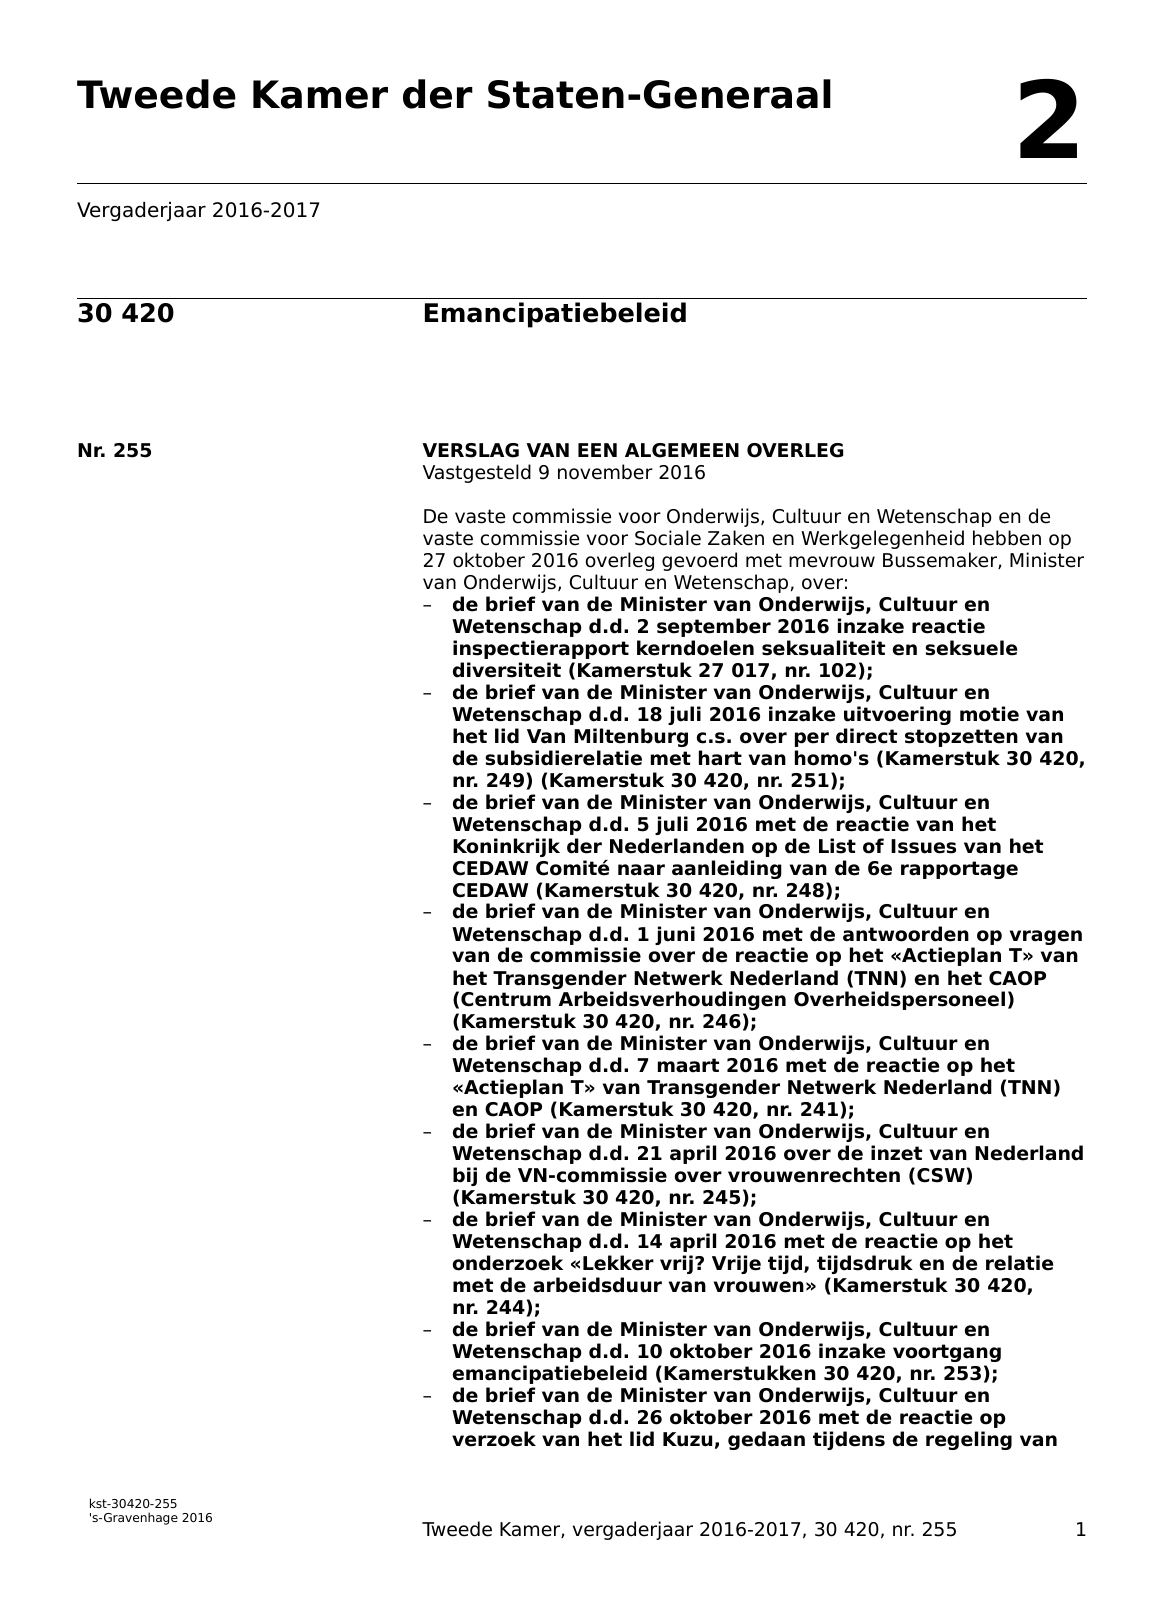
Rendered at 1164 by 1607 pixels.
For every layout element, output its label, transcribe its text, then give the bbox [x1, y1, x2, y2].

text kst-30420-255 [88, 1497, 323, 1511]
text – de brief van de Minister van Onderwijs, Cultuur en Wetenschap d.d. 2 september 2016 inzake reactie inspectierapport kerndoelen seksualiteit en seksuele diversiteit (Kamerstuk 27 017, nr. 102); [422, 594, 1087, 682]
text De vaste commissie voor Onderwijs, Cultuur en Wetenschap en de vaste commissie voor Sociale Zaken en Werkgelegenheid hebben op 27 oktober 2016 overleg gevoerd met mevrouw Bussemaker, Minister van Onderwijs, Cultuur en Wetenschap, over: [422, 506, 1087, 594]
text – de brief van de Minister van Onderwijs, Cultuur en Wetenschap d.d. 21 april 2016 over de inzet van Nederland bij de VN-commissie over vrouwenrechten (CSW) (Kamerstuk 30 420, nr. 245); [422, 1121, 1087, 1209]
table_header 2 [886, 59, 1087, 183]
text – de brief van de Minister van Onderwijs, Cultuur en Wetenschap d.d. 10 oktober 2016 inzake voortgang emancipatiebeleid (Kamerstukken 30 420, nr. 253); [422, 1319, 1087, 1385]
table_header Tweede Kamer der Staten-Generaal [77, 59, 886, 183]
table_cell Vergaderjaar 2016-2017 [77, 184, 1087, 298]
text 's-Gravenhage 2016 [88, 1511, 323, 1525]
subtitle 30 420 Emancipatiebeleid [77, 299, 1087, 329]
text – de brief van de Minister van Onderwijs, Cultuur en Wetenschap d.d. 5 juli 2016 met de reactie van het Koninkrijk der Nederlanden op de List of Issues van het CEDAW Comité naar aanleiding van de 6e rapportage CEDAW (Kamerstuk 30 420, nr. 248); [422, 792, 1087, 901]
text – de brief van de Minister van Onderwijs, Cultuur en Wetenschap d.d. 26 oktober 2016 met de reactie op verzoek van het lid Kuzu, gedaan tijdens de regeling van [422, 1385, 1087, 1451]
text – de brief van de Minister van Onderwijs, Cultuur en Wetenschap d.d. 14 april 2016 met de reactie op het onderzoek «Lekker vrij? Vrije tijd, tijdsdruk en de relatie met de arbeidsduur van vrouwen» (Kamerstuk 30 420, nr. 244); [422, 1209, 1087, 1319]
subtitle Nr. 255 VERSLAG VAN EEN ALGEMEEN OVERLEG [77, 440, 1087, 462]
text – de brief van de Minister van Onderwijs, Cultuur en Wetenschap d.d. 1 juni 2016 met de antwoorden op vragen van de commissie over de reactie op het «Actieplan T» van het Transgender Netwerk Nederland (TNN) en het CAOP (Centrum Arbeidsverhoudingen Overheidspersoneel) (Kamerstuk 30 420, nr. 246); [422, 901, 1087, 1033]
text – de brief van de Minister van Onderwijs, Cultuur en Wetenschap d.d. 18 juli 2016 inzake uitvoering motie van het lid Van Miltenburg c.s. over per direct stopzetten van de subsidierelatie met hart van homo's (Kamerstuk 30 420, nr. 249) (Kamerstuk 30 420, nr. 251); [422, 682, 1087, 792]
text – de brief van de Minister van Onderwijs, Cultuur en Wetenschap d.d. 7 maart 2016 met de reactie op het «Actieplan T» van Transgender Netwerk Nederland (TNN) en CAOP (Kamerstuk 30 420, nr. 241); [422, 1033, 1087, 1121]
text Vastgesteld 9 november 2016 [422, 462, 1087, 484]
